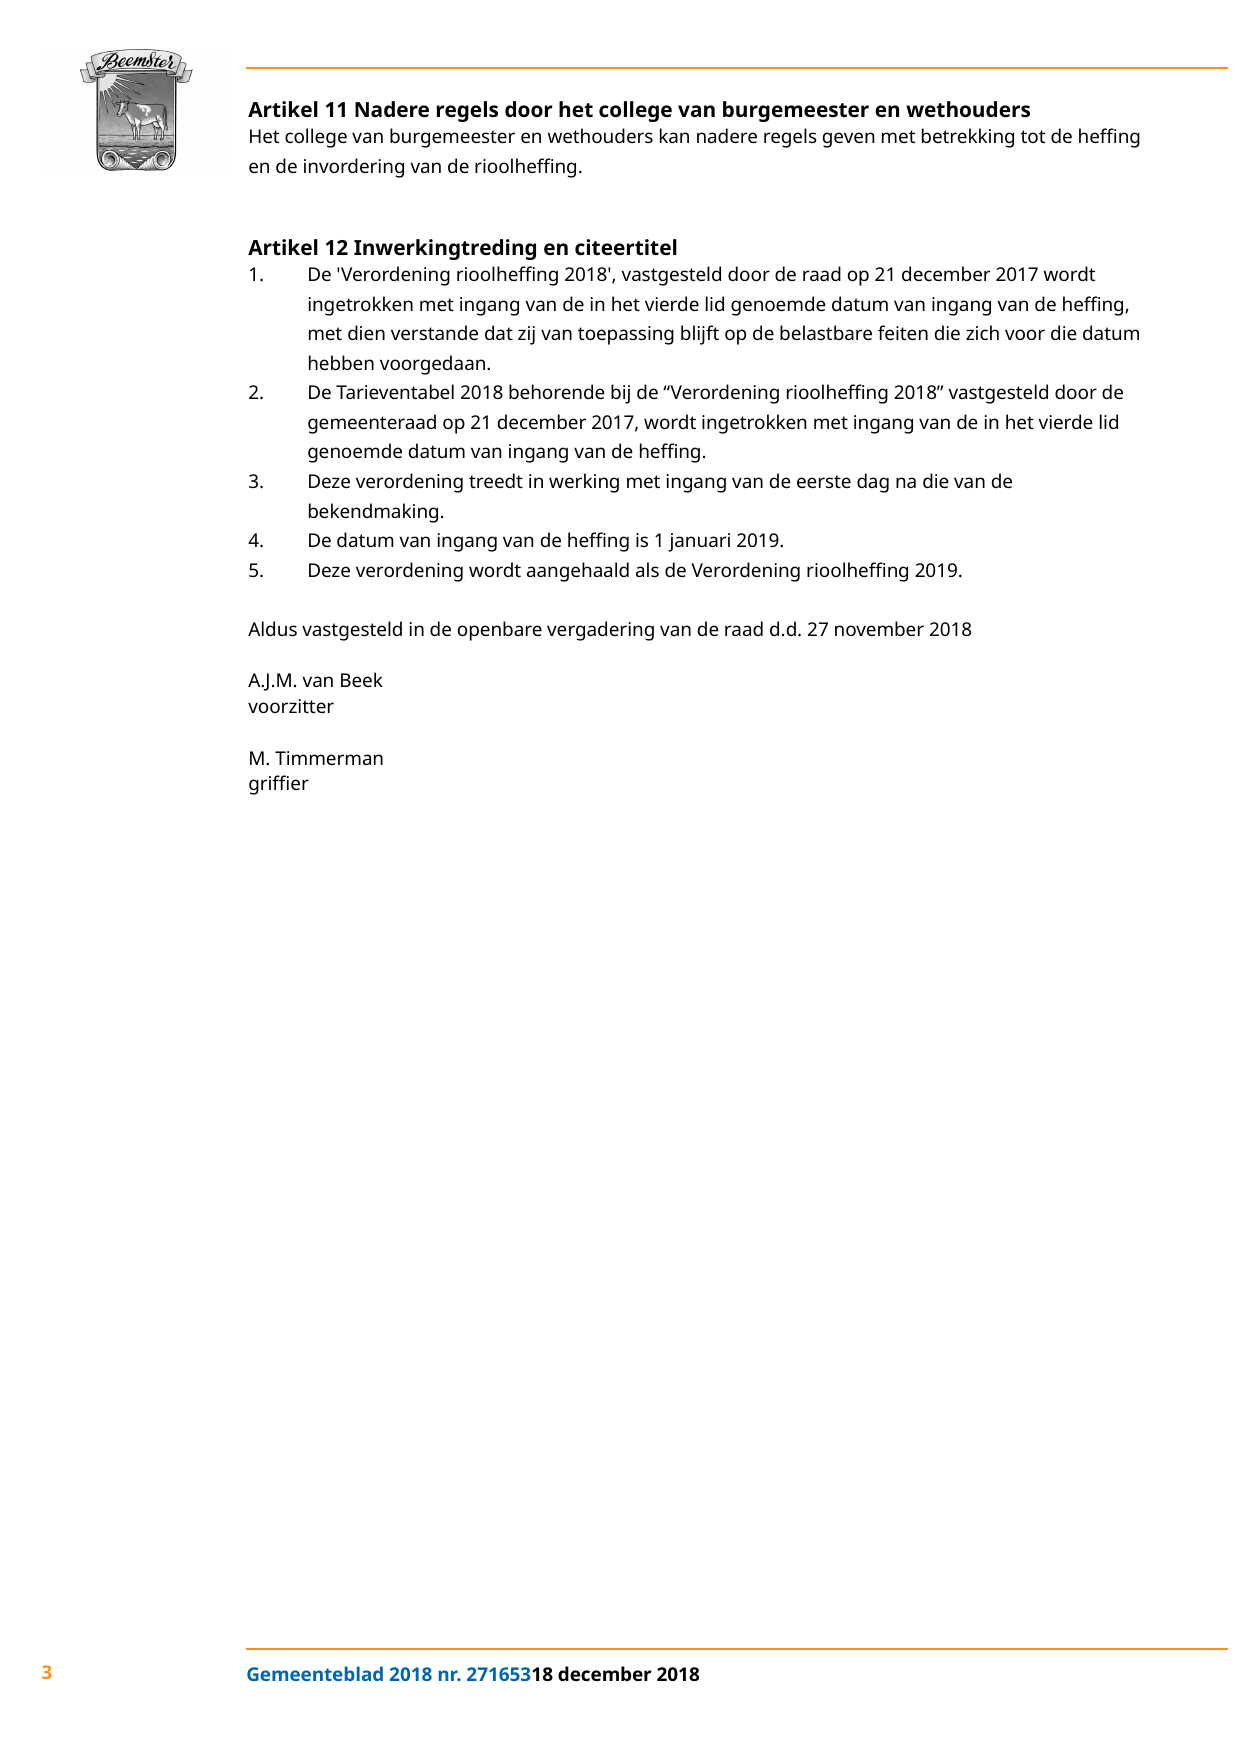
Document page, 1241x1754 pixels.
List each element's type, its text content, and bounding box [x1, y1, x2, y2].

list De 'Verordening rioolheffing 2018', vastgesteld door de raad op 21 december 2017 wordt ingetrokken met ingang van de in het vierde lid genoemde datum van ingang van de heffing, met dien verstande dat zij van toepassing blijft op de belastbare feiten die zich voor die datum hebben voorgedaan. [248, 261, 1152, 376]
list De datum van ingang van de heffing is 1 januari 2019. [248, 527, 1152, 553]
text M. Timmerman [248, 745, 1152, 771]
list Deze verordening treedt in werking met ingang van de eerste dag na die van de bekendmaking. [248, 468, 1152, 524]
text griffier [248, 771, 1152, 796]
list De Tarieventabel 2018 behorende bij de “Verordening rioolheffing 2018” vastgesteld door de gemeenteraad op 21 december 2017, wordt ingetrokken met ingang van de in het vierde lid genoemde datum van ingang van de heffing. [248, 379, 1152, 464]
picture [41, 47, 231, 172]
text Artikel 11 Nadere regels door het college van burgemeester en wethouders [248, 95, 1152, 123]
list Deze verordening wordt aangehaald als de Verordening rioolheffing 2019. [248, 557, 1152, 583]
text A.J.M. van Beek [248, 668, 1152, 693]
text Aldus vastgesteld in de openbare vergadering van de raad d.d. 27 november 2018 [248, 616, 1152, 642]
text voorzitter [248, 693, 1152, 719]
text Het college van burgemeester en wethouders kan nadere regels geven met betrekking tot de heffing en de invordering van de rioolheffing. [248, 123, 1152, 178]
text Artikel 12 Inwerkingtreding en citeertitel [248, 233, 1152, 261]
